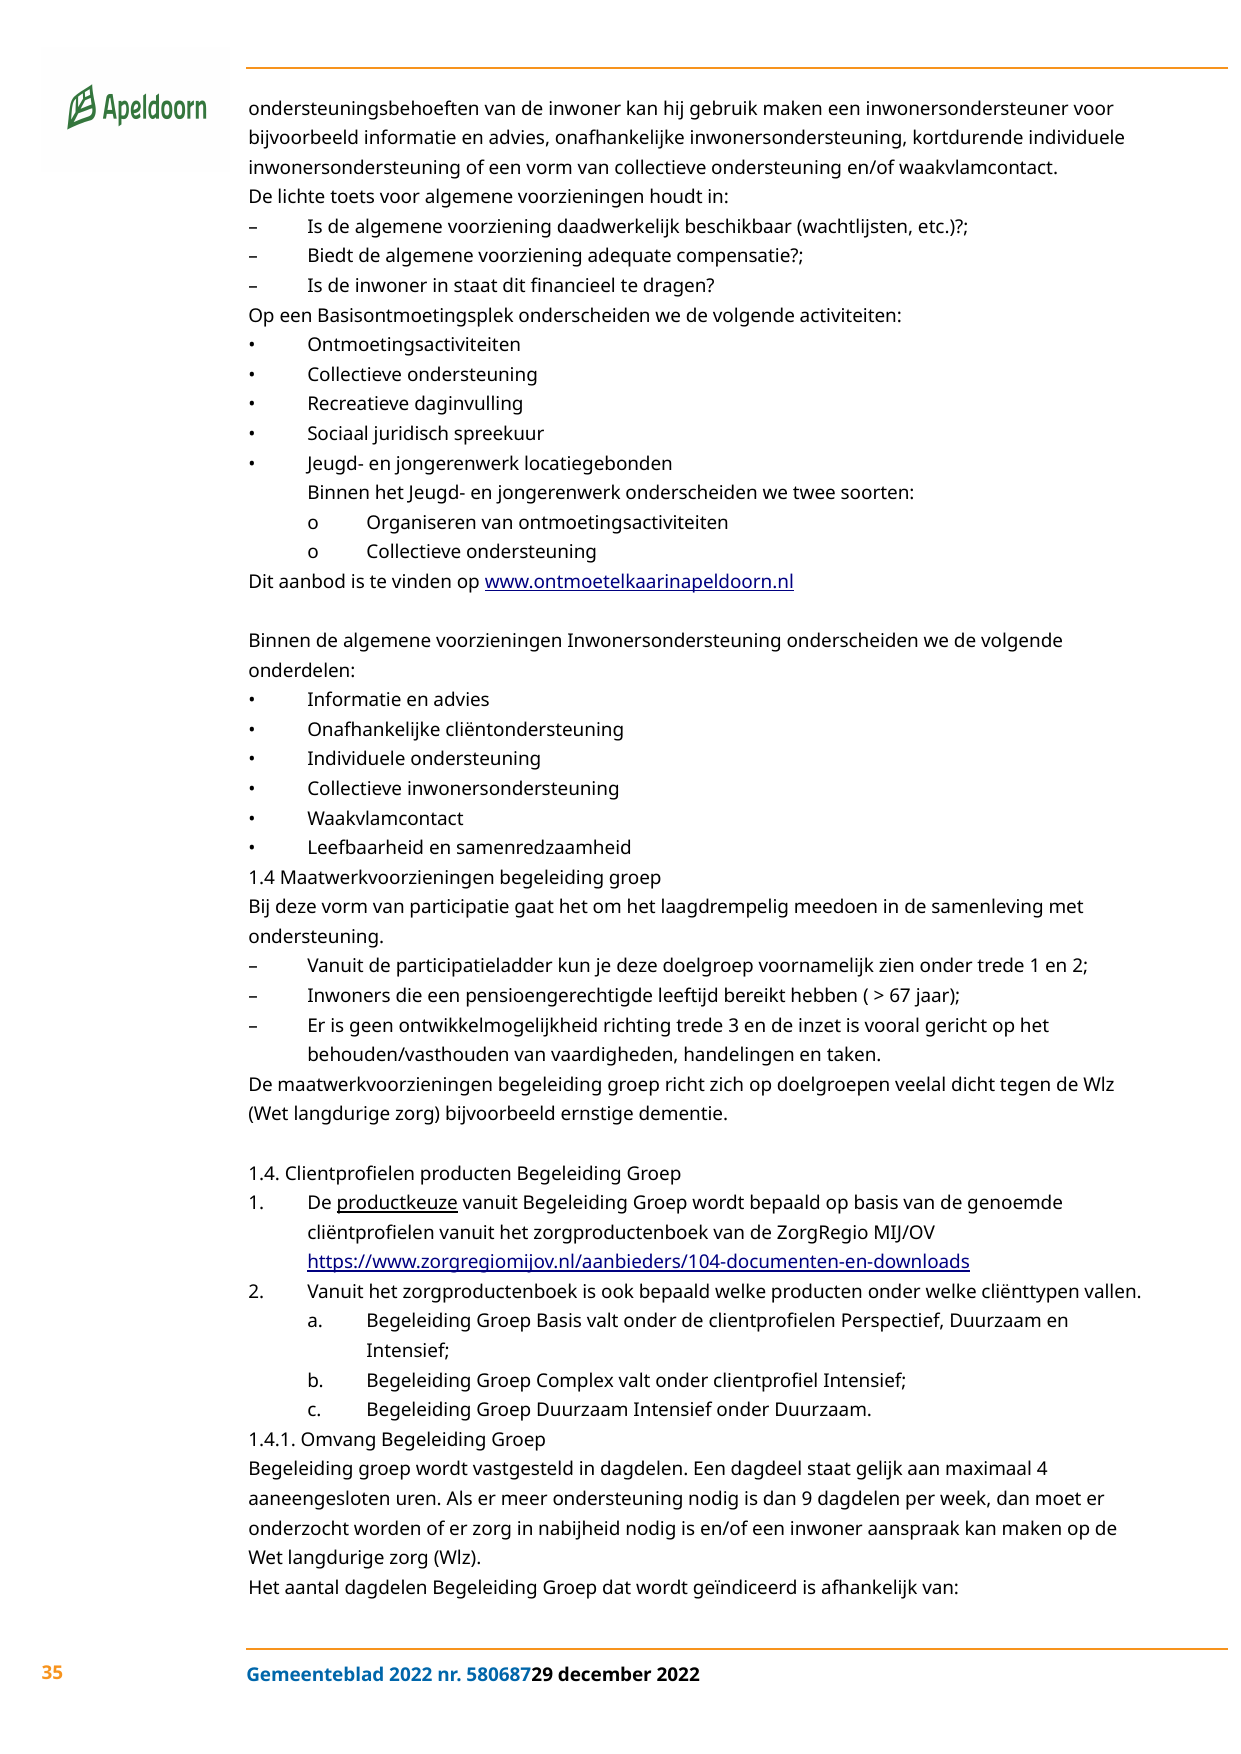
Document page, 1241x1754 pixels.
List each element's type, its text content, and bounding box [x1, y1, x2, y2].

list Collectieve ondersteuning [248, 361, 1152, 387]
list Vanuit het zorgproductenboek is ook bepaald welke producten onder welke cliënttypen vallen. [248, 1278, 1152, 1304]
text Bij deze vorm van participatie gaat het om het laagdrempelig meedoen in de samenleving met ondersteuning. [248, 893, 1152, 949]
list Collectieve inwonersondersteuning [248, 775, 1152, 801]
list Biedt de algemene voorziening adequate compensatie?; [248, 243, 1152, 268]
list Waakvlamcontact [248, 805, 1152, 831]
list Inwoners die een pensioengerechtigde leeftijd bereikt hebben ( > 67 jaar); [248, 982, 1152, 1008]
picture [41, 47, 231, 172]
text Begeleiding groep wordt vastgesteld in dagdelen. Een dagdeel staat gelijk aan maximaal 4 aaneengesloten uren. Als er meer ondersteuning nodig is dan 9 dagdelen per week, dan moet er onderzocht worden of er zorg in nabijheid nodig is en/of een inwoner aanspraak kan maken op de Wet langdurige zorg (Wlz). [248, 1456, 1152, 1570]
list Informatie en advies [248, 686, 1152, 712]
text Binnen de algemene voorzieningen Inwonersondersteuning onderscheiden we de volgende onderdelen: [248, 627, 1152, 683]
list Ontmoetingsactiviteiten [248, 331, 1152, 357]
text De maatwerkvoorzieningen begeleiding groep richt zich op doelgroepen veelal dicht tegen de Wlz (Wet langdurige zorg) bijvoorbeeld ernstige dementie. [248, 1071, 1152, 1126]
list Individuele ondersteuning [248, 746, 1152, 771]
list Begeleiding Groep Complex valt onder clientprofiel Intensief; [307, 1367, 1152, 1393]
text De lichte toets voor algemene voorzieningen houdt in: [248, 183, 1152, 209]
text ondersteuningsbehoeften van de inwoner kan hij gebruik maken een inwonersondersteuner voor bijvoorbeeld informatie en advies, onafhankelijke inwonersondersteuning, kortdurende individuele inwonersondersteuning of een vorm van collectieve ondersteuning en/of waakvlamcontact. [248, 95, 1152, 180]
list Vanuit de participatieladder kun je deze doelgroep voornamelijk zien onder trede 1 en 2; [248, 953, 1152, 978]
text 1.4.1. Omvang Begeleiding Groep [248, 1426, 1152, 1452]
list Is de inwoner in staat dit financieel te dragen? [248, 272, 1152, 298]
text Dit aanbod is te vinden op www.ontmoetelkaarinapeldoorn.nl [248, 568, 1152, 594]
list Er is geen ontwikkelmogelijkheid richting trede 3 en de inzet is vooral gericht op het behouden/vasthouden van vaardigheden, handelingen en taken. [248, 1012, 1152, 1067]
list Begeleiding Groep Basis valt onder de clientprofielen Perspectief, Duurzaam en Intensief; [307, 1308, 1152, 1363]
list Is de algemene voorziening daadwerkelijk beschikbaar (wachtlijsten, etc.)?; [248, 213, 1152, 239]
text 1.4. Clientprofielen producten Begeleiding Groep [248, 1160, 1152, 1186]
list Begeleiding Groep Duurzaam Intensief onder Duurzaam. [307, 1396, 1152, 1422]
list Leefbaarheid en samenredzaamheid [248, 834, 1152, 860]
list Organiseren van ontmoetingsactiviteiten [307, 509, 1152, 535]
list Collectieve ondersteuning [307, 538, 1152, 564]
text Op een Basisontmoetingsplek onderscheiden we de volgende activiteiten: [248, 302, 1152, 328]
list Onafhankelijke cliëntondersteuning [248, 716, 1152, 742]
list Jeugd- en jongerenwerk locatiegebonden [248, 450, 1152, 476]
list Binnen het Jeugd- en jongerenwerk onderscheiden we twee soorten: [248, 479, 1152, 505]
list Sociaal juridisch spreekuur [248, 420, 1152, 446]
text Het aantal dagdelen Begeleiding Groep dat wordt geïndiceerd is afhankelijk van: [248, 1574, 1152, 1600]
list De productkeuze vanuit Begeleiding Groep wordt bepaald op basis van de genoemde cliëntprofielen vanuit het zorgproductenboek van de ZorgRegio MIJ/OV https://www.zorgregiomijov.nl/aanbieders/104-documenten-en-downloads [248, 1189, 1152, 1274]
text 1.4 Maatwerkvoorzieningen begeleiding groep [248, 864, 1152, 890]
list Recreatieve daginvulling [248, 391, 1152, 416]
